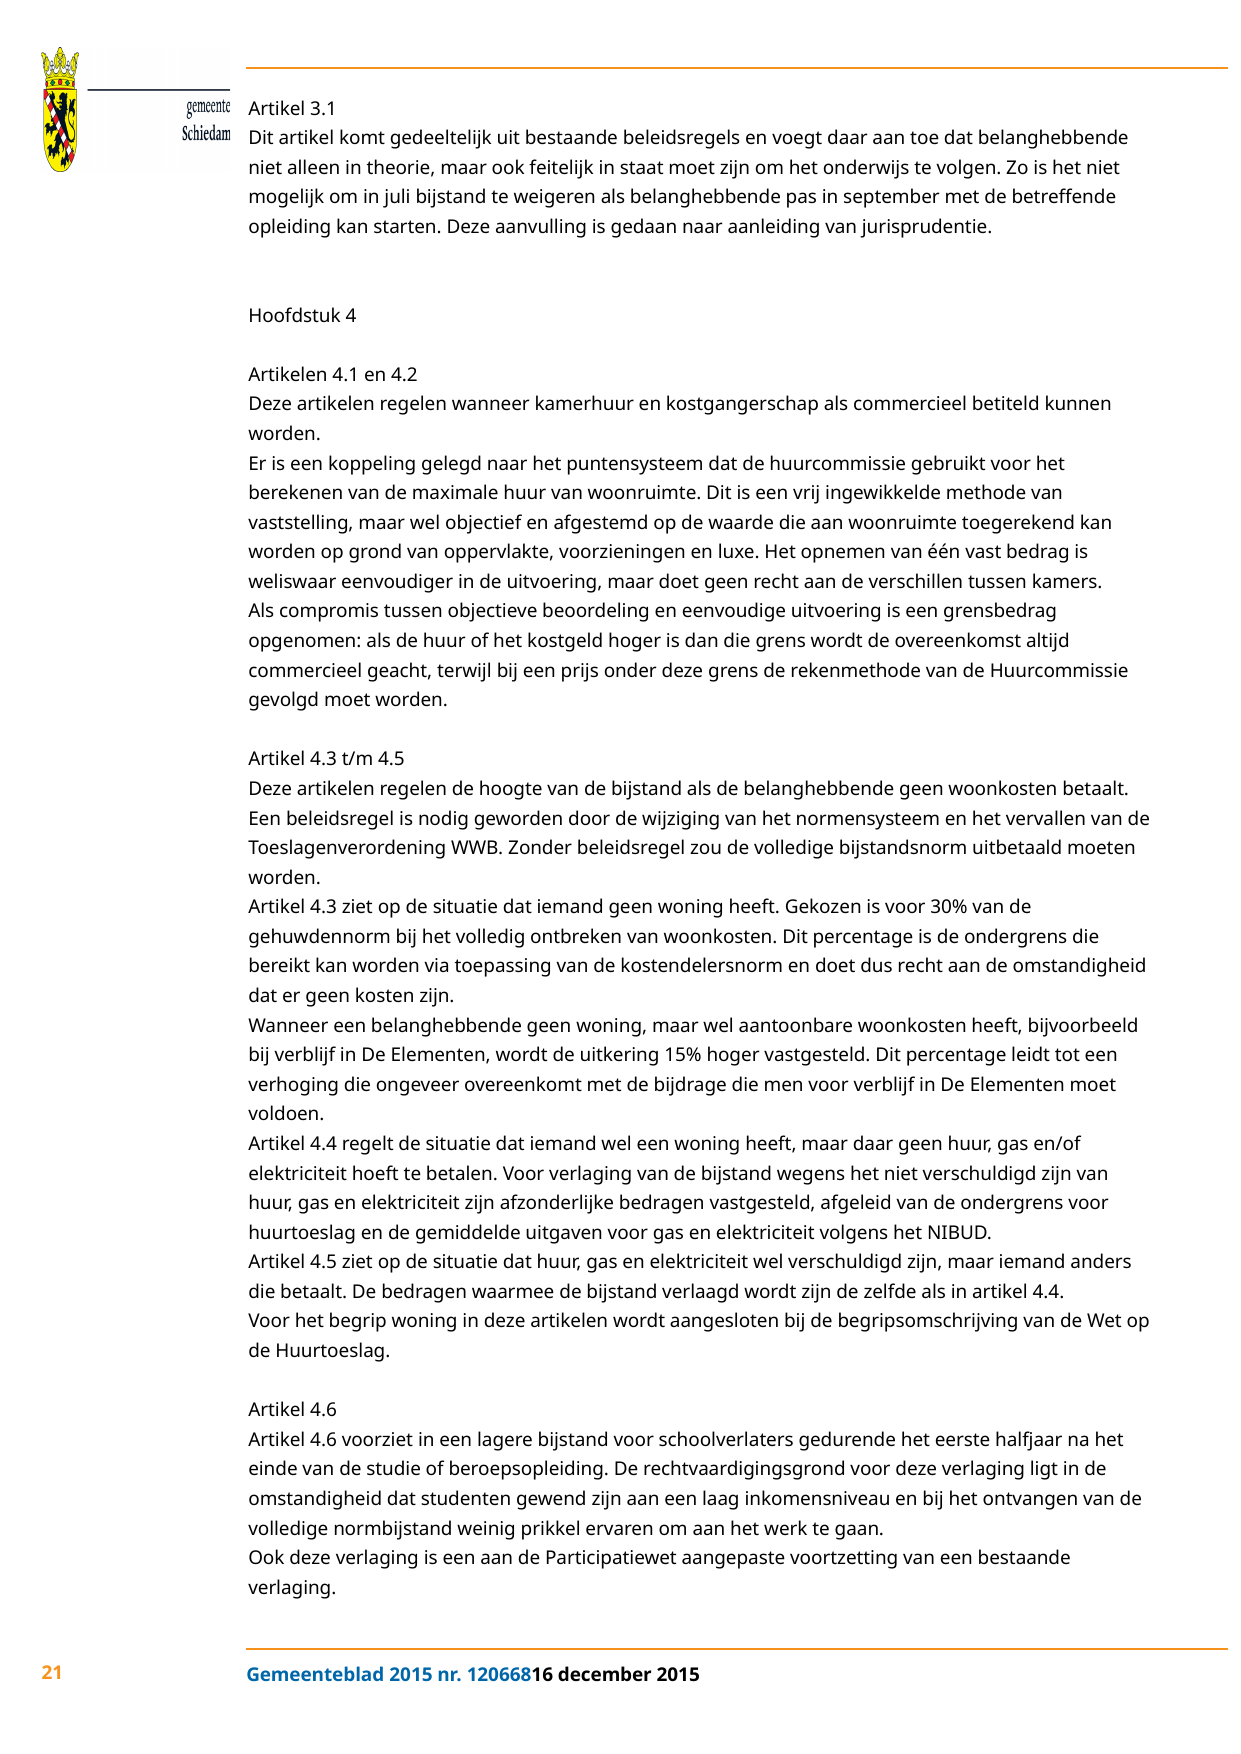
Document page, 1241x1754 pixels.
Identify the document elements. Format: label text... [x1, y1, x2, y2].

text Wanneer een belanghebbende geen woning, maar wel aantoonbare woonkosten heeft, bijvoorbeeld bij verblijf in De Elementen, wordt de uitkering 15% hoger vastgesteld. Dit percentage leidt tot een verhoging die ongeveer overeenkomt met de bijdrage die men voor verblijf in De Elementen moet voldoen. [248, 1012, 1152, 1126]
text Als compromis tussen objectieve beoordeling en eenvoudige uitvoering is een grensbedrag opgenomen: als de huur of het kostgeld hoger is dan die grens wordt de overeenkomst altijd commercieel geacht, terwijl bij een prijs onder deze grens de rekenmethode van de Huurcommissie gevolgd moet worden. [248, 598, 1152, 712]
text Artikel 4.6 [248, 1396, 1152, 1422]
text Hoofdstuk 4 [248, 302, 1152, 328]
text Artikel 4.4 regelt de situatie dat iemand wel een woning heeft, maar daar geen huur, gas en/of elektriciteit hoeft te betalen. Voor verlaging van de bijstand wegens het niet verschuldigd zijn van huur, gas en elektriciteit zijn afzonderlijke bedragen vastgesteld, afgeleid van de ondergrens voor huurtoeslag en de gemiddelde uitgaven voor gas en elektriciteit volgens het NIBUD. [248, 1130, 1152, 1245]
text Ook deze verlaging is een aan de Participatiewet aangepaste voortzetting van een bestaande verlaging. [248, 1544, 1152, 1600]
text Er is een koppeling gelegd naar het puntensysteem dat de huurcommissie gebruikt voor het berekenen van de maximale huur van woonruimte. Dit is een vrij ingewikkelde methode van vaststelling, maar wel objectief en afgestemd op de waarde die aan woonruimte toegerekend kan worden op grond van oppervlakte, voorzieningen en luxe. Het opnemen van één vast bedrag is weliswaar eenvoudiger in de uitvoering, maar doet geen recht aan de verschillen tussen kamers. [248, 450, 1152, 594]
text Artikel 4.3 ziet op de situatie dat iemand geen woning heeft. Gekozen is voor 30% van de gehuwdennorm bij het volledig ontbreken van woonkosten. Dit percentage is de ondergrens die bereikt kan worden via toepassing van de kostendelersnorm en doet dus recht aan de omstandigheid dat er geen kosten zijn. [248, 893, 1152, 1008]
text Artikelen 4.1 en 4.2 [248, 361, 1152, 387]
picture [41, 47, 231, 172]
text Deze artikelen regelen de hoogte van de bijstand als de belanghebbende geen woonkosten betaalt. Een beleidsregel is nodig geworden door de wijziging van het normensysteem en het vervallen van de Toeslagenverordening WWB. Zonder beleidsregel zou de volledige bijstandsnorm uitbetaald moeten worden. [248, 775, 1152, 890]
text Artikel 3.1 [248, 95, 1152, 121]
text Artikel 4.3 t/m 4.5 [248, 746, 1152, 771]
text Dit artikel komt gedeeltelijk uit bestaande beleidsregels en voegt daar aan toe dat belanghebbende niet alleen in theorie, maar ook feitelijk in staat moet zijn om het onderwijs te volgen. Zo is het niet mogelijk om in juli bijstand te weigeren als belanghebbende pas in september met de betreffende opleiding kan starten. Deze aanvulling is gedaan naar aanleiding van jurisprudentie. [248, 124, 1152, 239]
text Voor het begrip woning in deze artikelen wordt aangesloten bij de begripsomschrijving van de Wet op de Huurtoeslag. [248, 1308, 1152, 1363]
text Artikel 4.5 ziet op de situatie dat huur, gas en elektriciteit wel verschuldigd zijn, maar iemand anders die betaalt. De bedragen waarmee de bijstand verlaagd wordt zijn de zelfde als in artikel 4.4. [248, 1248, 1152, 1304]
text Deze artikelen regelen wanneer kamerhuur en kostgangerschap als commercieel betiteld kunnen worden. [248, 391, 1152, 446]
text Artikel 4.6 voorziet in een lagere bijstand voor schoolverlaters gedurende het eerste halfjaar na het einde van de studie of beroepsopleiding. De rechtvaardigingsgrond voor deze verlaging ligt in de omstandigheid dat studenten gewend zijn aan een laag inkomensniveau en bij het ontvangen van de volledige normbijstand weinig prikkel ervaren om aan het werk te gaan. [248, 1426, 1152, 1541]
